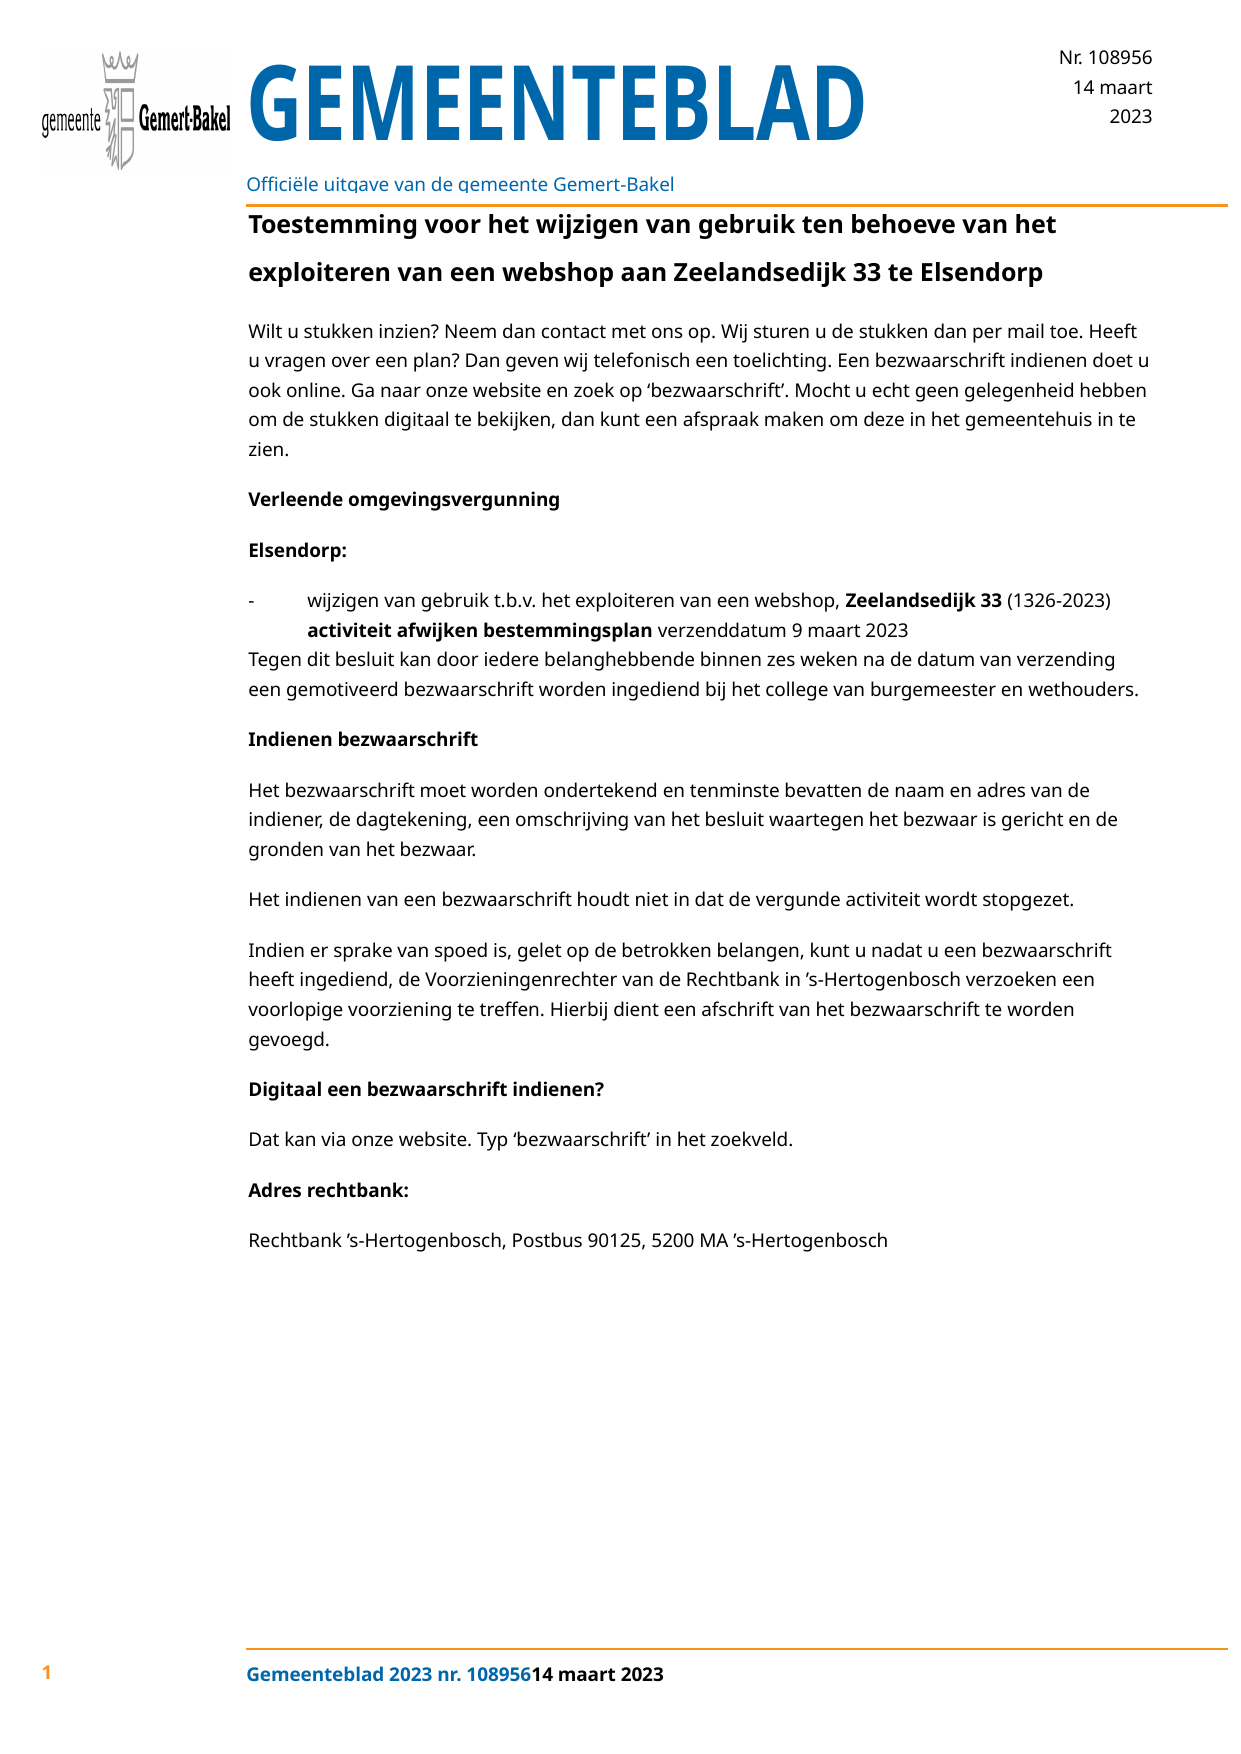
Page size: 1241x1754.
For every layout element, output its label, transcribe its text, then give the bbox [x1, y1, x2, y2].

picture [41, 47, 231, 172]
text Indien er sprake van spoed is, gelet op de betrokken belangen, kunt u nadat u een bezwaarschrift heeft ingediend, de Voorzieningenrechter van de Rechtbank in ’s-Hertogenbosch verzoeken een voorlopige voorziening te treffen. Hierbij dient een afschrift van het bezwaarschrift te worden gevoegd. [248, 937, 1152, 1052]
list wijzigen van gebruik t.b.v. het exploiteren van een webshop, Zeelandsedijk 33 (1326-2023) activiteit afwijken bestemmingsplan verzenddatum 9 maart 2023 [248, 587, 1152, 643]
text Elsendorp: [248, 537, 1152, 563]
text Indienen bezwaarschrift [248, 727, 1152, 752]
text Digitaal een bezwaarschrift indienen? [248, 1076, 1152, 1102]
text Toestemming voor het wijzigen van gebruik ten behoeve van het exploiteren van een webshop aan Zeelandsedijk 33 te Elsendorp [248, 207, 1152, 288]
text Wilt u stukken inzien? Neem dan contact met ons op. Wij sturen u de stukken dan per mail toe. Heeft u vragen over een plan? Dan geven wij telefonisch een toelichting. Een bezwaarschrift indienen doet u ook online. Ga naar onze website en zoek op ‘bezwaarschrift’. Mocht u echt geen gelegenheid hebben om de stukken digitaal te bekijken, dan kunt een afspraak maken om deze in het gemeentehuis in te zien. [248, 318, 1152, 462]
text Tegen dit besluit kan door iedere belanghebbende binnen zes weken na de datum van verzending een gemotiveerd bezwaarschrift worden ingediend bij het college van burgemeester en wethouders. [248, 647, 1152, 702]
text Het indienen van een bezwaarschrift houdt niet in dat de vergunde activiteit wordt stopgezet. [248, 887, 1152, 912]
text Adres rechtbank: [248, 1177, 1152, 1203]
text Dat kan via onze website. Typ ‘bezwaarschrift’ in het zoekveld. [248, 1127, 1152, 1152]
text Verleende omgevingsvergunning [248, 487, 1152, 512]
text Het bezwaarschrift moet worden ondertekend en tenminste bevatten de naam en adres van de indiener, de dagtekening, een omschrijving van het besluit waartegen het bezwaar is gericht en de gronden van het bezwaar. [248, 777, 1152, 862]
text Rechtbank ’s-Hertogenbosch, Postbus 90125, 5200 MA ’s-Hertogenbosch [248, 1227, 1152, 1253]
